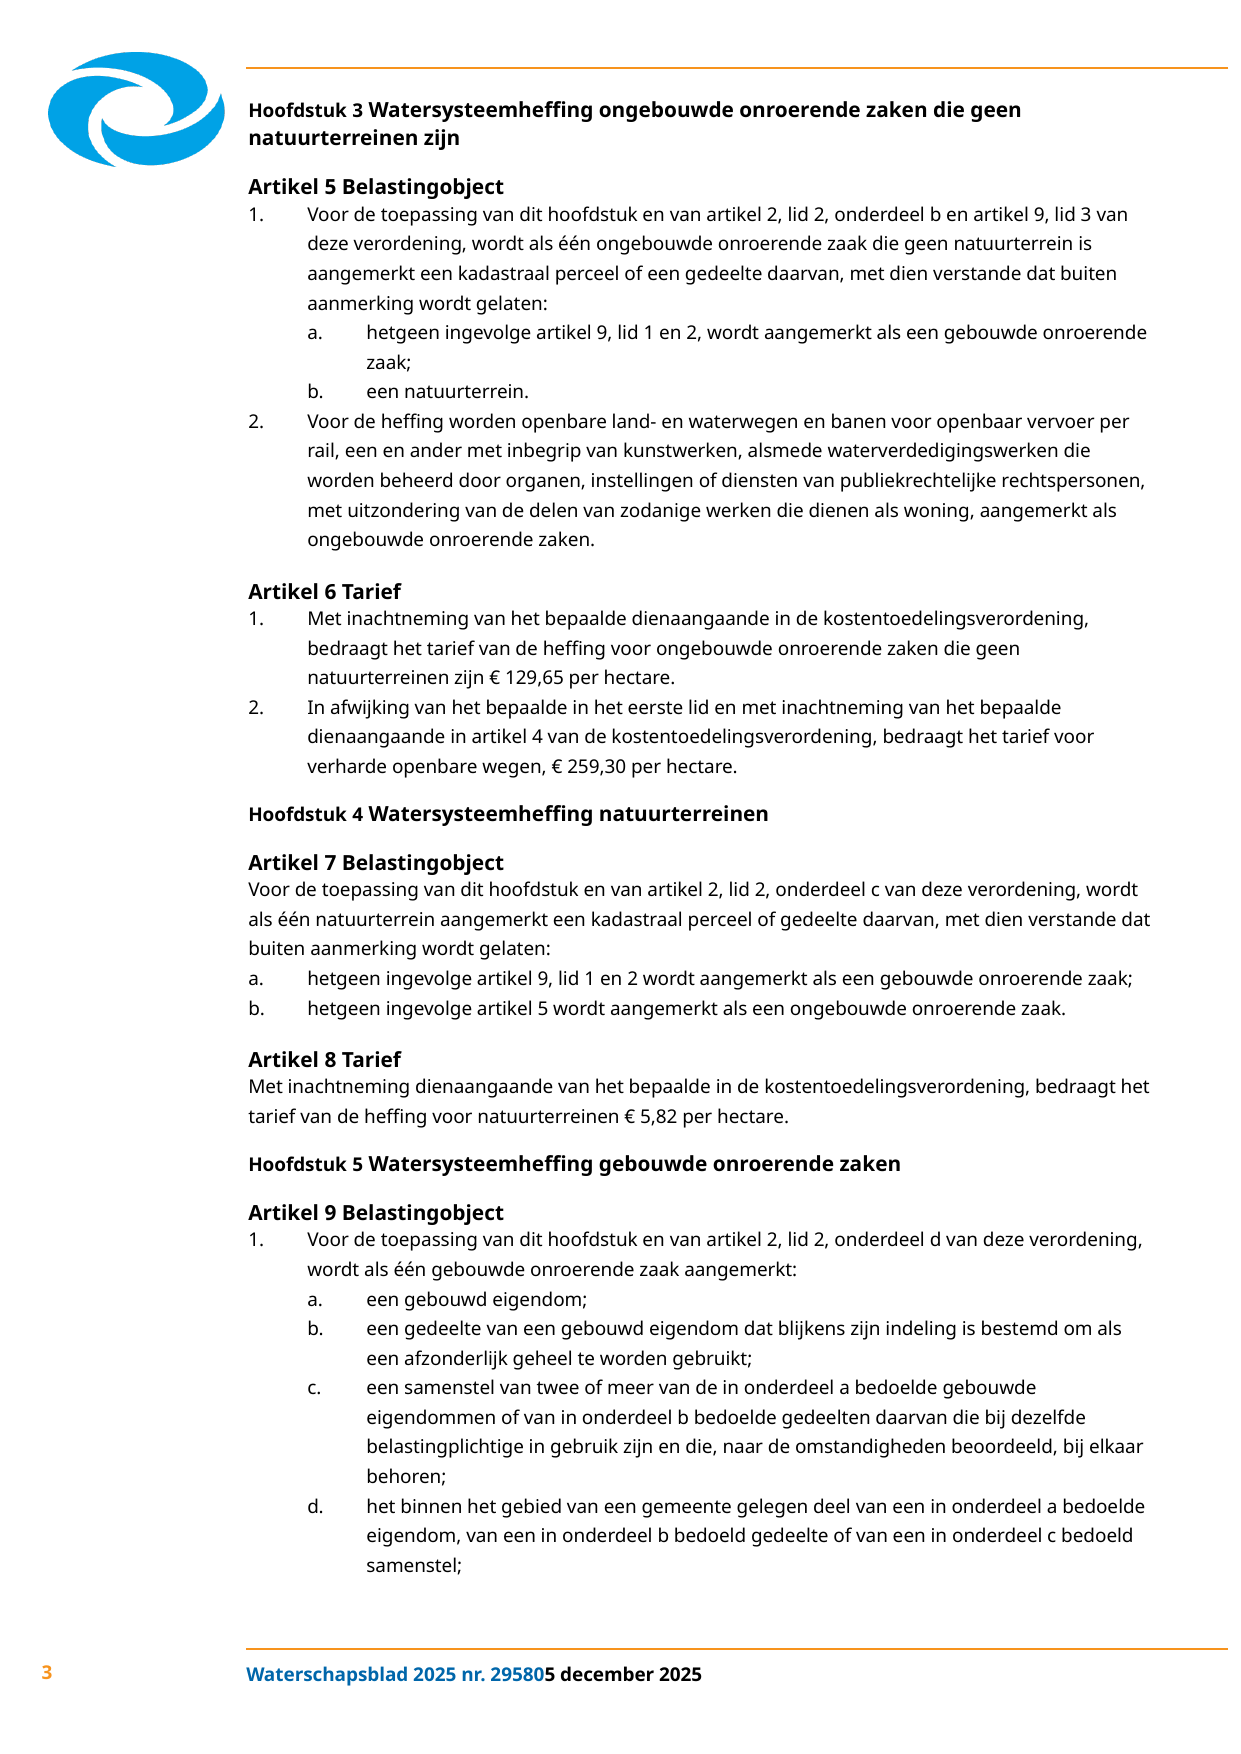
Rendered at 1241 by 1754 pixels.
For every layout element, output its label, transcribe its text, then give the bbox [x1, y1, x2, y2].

list Voor de toepassing van dit hoofdstuk en van artikel 2, lid 2, onderdeel b en artikel 9, lid 3 van deze verordening, wordt als één ongebouwde onroerende zaak die geen natuurterrein is aangemerkt een kadastraal perceel of een gedeelte daarvan, met dien verstande dat buiten aanmerking wordt gelaten: [248, 201, 1152, 315]
text Hoofdstuk 5 Watersysteemheffing gebouwde onroerende zaken [248, 1149, 1152, 1177]
list hetgeen ingevolge artikel 9, lid 1 en 2 wordt aangemerkt als een gebouwde onroerende zaak; [248, 965, 1152, 991]
list Met inachtneming van het bepaalde dienaangaande in de kostentoedelingsverordening, bedraagt het tarief van de heffing voor ongebouwde onroerende zaken die geen natuurterreinen zijn € 129,65 per hectare. [248, 605, 1152, 690]
text Hoofdstuk 4 Watersysteemheffing natuurterreinen [248, 799, 1152, 827]
text Artikel 7 Belastingobject [248, 848, 1152, 876]
list een natuurterrein. [307, 378, 1152, 404]
list Voor de toepassing van dit hoofdstuk en van artikel 2, lid 2, onderdeel d van deze verordening, wordt als één gebouwde onroerende zaak aangemerkt: [248, 1227, 1152, 1282]
list een gedeelte van een gebouwd eigendom dat blijkens zijn indeling is bestemd om als een afzonderlijk geheel te worden gebruikt; [307, 1315, 1152, 1371]
list hetgeen ingevolge artikel 9, lid 1 en 2, wordt aangemerkt als een gebouwde onroerende zaak; [307, 319, 1152, 374]
text Artikel 8 Tarief [248, 1045, 1152, 1074]
text Voor de toepassing van dit hoofdstuk en van artikel 2, lid 2, onderdeel c van deze verordening, wordt als één natuurterrein aangemerkt een kadastraal perceel of gedeelte daarvan, met dien verstande dat buiten aanmerking wordt gelaten: [248, 876, 1152, 961]
list hetgeen ingevolge artikel 5 wordt aangemerkt als een ongebouwde onroerende zaak. [248, 995, 1152, 1021]
list Voor de heffing worden openbare land- en waterwegen en banen voor openbaar vervoer per rail, een en ander met inbegrip van kunstwerken, alsmede waterverdedigingswerken die worden beheerd door organen, instellingen of diensten van publiekrechtelijke rechtspersonen, met uitzondering van de delen van zodanige werken die dienen als woning, aangemerkt als ongebouwde onroerende zaken. [248, 408, 1152, 552]
text Met inachtneming dienaangaande van het bepaalde in de kostentoedelingsverordening, bedraagt het tarief van de heffing voor natuurterreinen € 5,82 per hectare. [248, 1074, 1152, 1129]
text Artikel 9 Belastingobject [248, 1198, 1152, 1227]
list een samenstel van twee of meer van de in onderdeel a bedoelde gebouwde eigendommen of van in onderdeel b bedoelde gedeelten daarvan die bij dezelfde belastingplichtige in gebruik zijn en die, naar de omstandigheden beoordeeld, bij elkaar behoren; [307, 1374, 1152, 1489]
text Artikel 6 Tarief [248, 577, 1152, 605]
list het binnen het gebied van een gemeente gelegen deel van een in onderdeel a bedoelde eigendom, van een in onderdeel b bedoeld gedeelte of van een in onderdeel c bedoeld samenstel; [307, 1493, 1152, 1578]
picture [41, 47, 231, 172]
text Artikel 5 Belastingobject [248, 172, 1152, 201]
text Hoofdstuk 3 Watersysteemheffing ongebouwde onroerende zaken die geen natuurterreinen zijn [248, 95, 1152, 152]
list een gebouwd eigendom; [307, 1286, 1152, 1311]
list In afwijking van het bepaalde in het eerste lid en met inachtneming van het bepaalde dienaangaande in artikel 4 van de kostentoedelingsverordening, bedraagt het tarief voor verharde openbare wegen, € 259,30 per hectare. [248, 694, 1152, 779]
